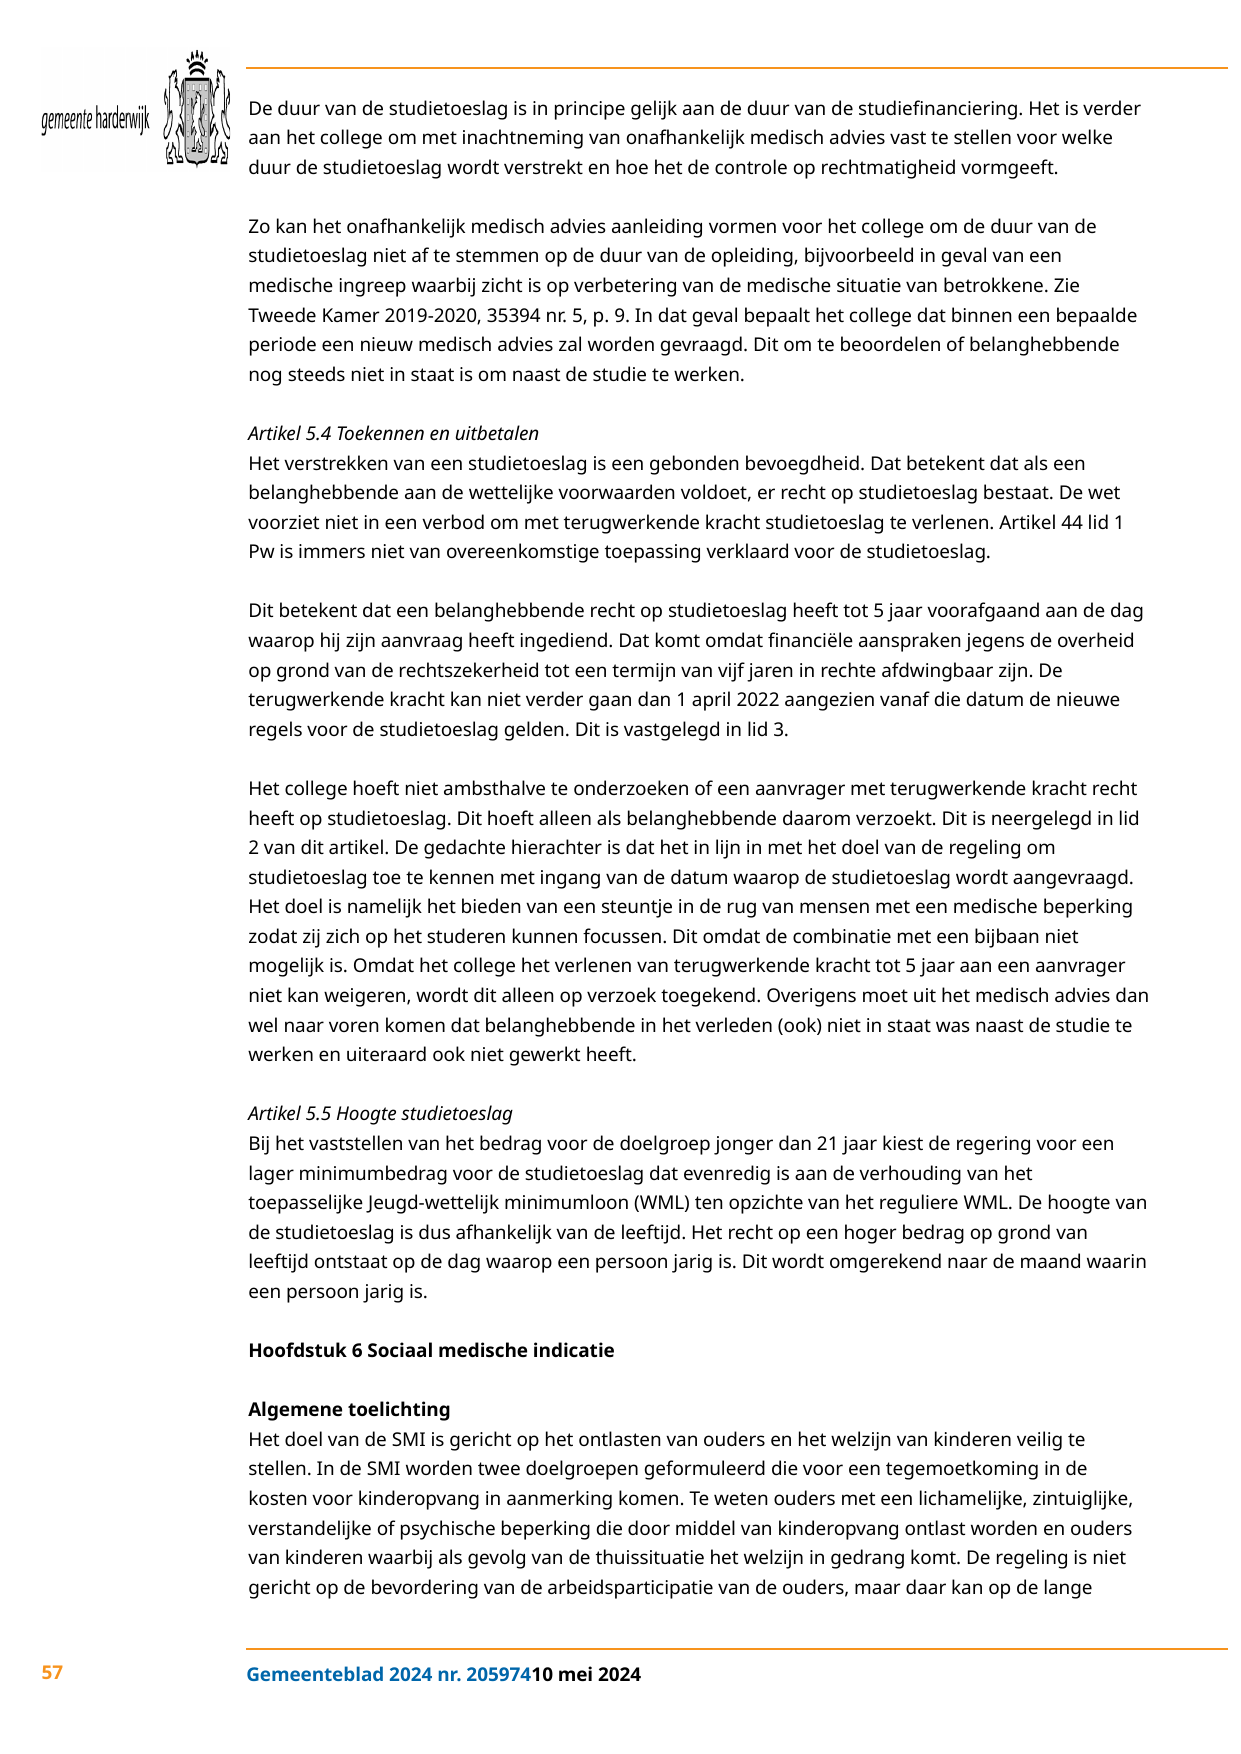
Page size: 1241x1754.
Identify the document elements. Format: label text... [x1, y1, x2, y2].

text Artikel 5.5 Hoogte studietoeslag [248, 1101, 1152, 1126]
text Artikel 5.4 Toekennen en uitbetalen [248, 420, 1152, 446]
text Het verstrekken van een studietoeslag is een gebonden bevoegdheid. Dat betekent dat als een belanghebbende aan de wettelijke voorwaarden voldoet, er recht op studietoeslag bestaat. De wet voorziet niet in een verbod om met terugwerkende kracht studietoeslag te verlenen. Artikel 44 lid 1 Pw is immers niet van overeenkomstige toepassing verklaard voor de studietoeslag. [248, 450, 1152, 564]
picture [41, 47, 231, 172]
text Het college hoeft niet ambsthalve te onderzoeken of een aanvrager met terugwerkende kracht recht heeft op studietoeslag. Dit hoeft alleen als belanghebbende daarom verzoekt. Dit is neergelegd in lid 2 van dit artikel. De gedachte hierachter is dat het in lijn in met het doel van de regeling om studietoeslag toe te kennen met ingang van de datum waarop de studietoeslag wordt aangevraagd. Het doel is namelijk het bieden van een steuntje in de rug van mensen met een medische beperking zodat zij zich op het studeren kunnen focussen. Dit omdat de combinatie met een bijbaan niet mogelijk is. Omdat het college het verlenen van terugwerkende kracht tot 5 jaar aan een aanvrager niet kan weigeren, wordt dit alleen op verzoek toegekend. Overigens moet uit het medisch advies dan wel naar voren komen dat belanghebbende in het verleden (ook) niet in staat was naast de studie te werken en uiteraard ook niet gewerkt heeft. [248, 775, 1152, 1067]
text Bij het vaststellen van het bedrag voor de doelgroep jonger dan 21 jaar kiest de regering voor een lager minimumbedrag voor de studietoeslag dat evenredig is aan de verhouding van het toepasselijke Jeugd-wettelijk minimumloon (WML) ten opzichte van het reguliere WML. De hoogte van de studietoeslag is dus afhankelijk van de leeftijd. Het recht op een hoger bedrag op grond van leeftijd ontstaat op de dag waarop een persoon jarig is. Dit wordt omgerekend naar de maand waarin een persoon jarig is. [248, 1130, 1152, 1304]
text Zo kan het onafhankelijk medisch advies aanleiding vormen voor het college om de duur van de studietoeslag niet af te stemmen op de duur van de opleiding, bijvoorbeeld in geval van een medische ingreep waarbij zicht is op verbetering van de medische situatie van betrokkene. Zie Tweede Kamer 2019-2020, 35394 nr. 5, p. 9. In dat geval bepaalt het college dat binnen een bepaalde periode een nieuw medisch advies zal worden gevraagd. Dit om te beoordelen of belanghebbende nog steeds niet in staat is om naast de studie te werken. [248, 213, 1152, 387]
text Hoofdstuk 6 Sociaal medische indicatie [248, 1337, 1152, 1363]
text Het doel van de SMI is gericht op het ontlasten van ouders en het welzijn van kinderen veilig te stellen. In de SMI worden twee doelgroepen geformuleerd die voor een tegemoetkoming in de kosten voor kinderopvang in aanmerking komen. Te weten ouders met een lichamelijke, zintuiglijke, verstandelijke of psychische beperking die door middel van kinderopvang ontlast worden en ouders van kinderen waarbij als gevolg van de thuissituatie het welzijn in gedrang komt. De regeling is niet gericht op de bevordering van de arbeidsparticipatie van de ouders, maar daar kan op de lange [248, 1426, 1152, 1600]
text De duur van de studietoeslag is in principe gelijk aan de duur van de studiefinanciering. Het is verder aan het college om met inachtneming van onafhankelijk medisch advies vast te stellen voor welke duur de studietoeslag wordt verstrekt en hoe het de controle op rechtmatigheid vormgeeft. [248, 95, 1152, 180]
text Dit betekent dat een belanghebbende recht op studietoeslag heeft tot 5 jaar voorafgaand aan de dag waarop hij zijn aanvraag heeft ingediend. Dat komt omdat financiële aanspraken jegens de overheid op grond van de rechtszekerheid tot een termijn van vijf jaren in rechte afdwingbaar zijn. De terugwerkende kracht kan niet verder gaan dan 1 april 2022 aangezien vanaf die datum de nieuwe regels voor de studietoeslag gelden. Dit is vastgelegd in lid 3. [248, 598, 1152, 742]
text Algemene toelichting [248, 1396, 1152, 1422]
